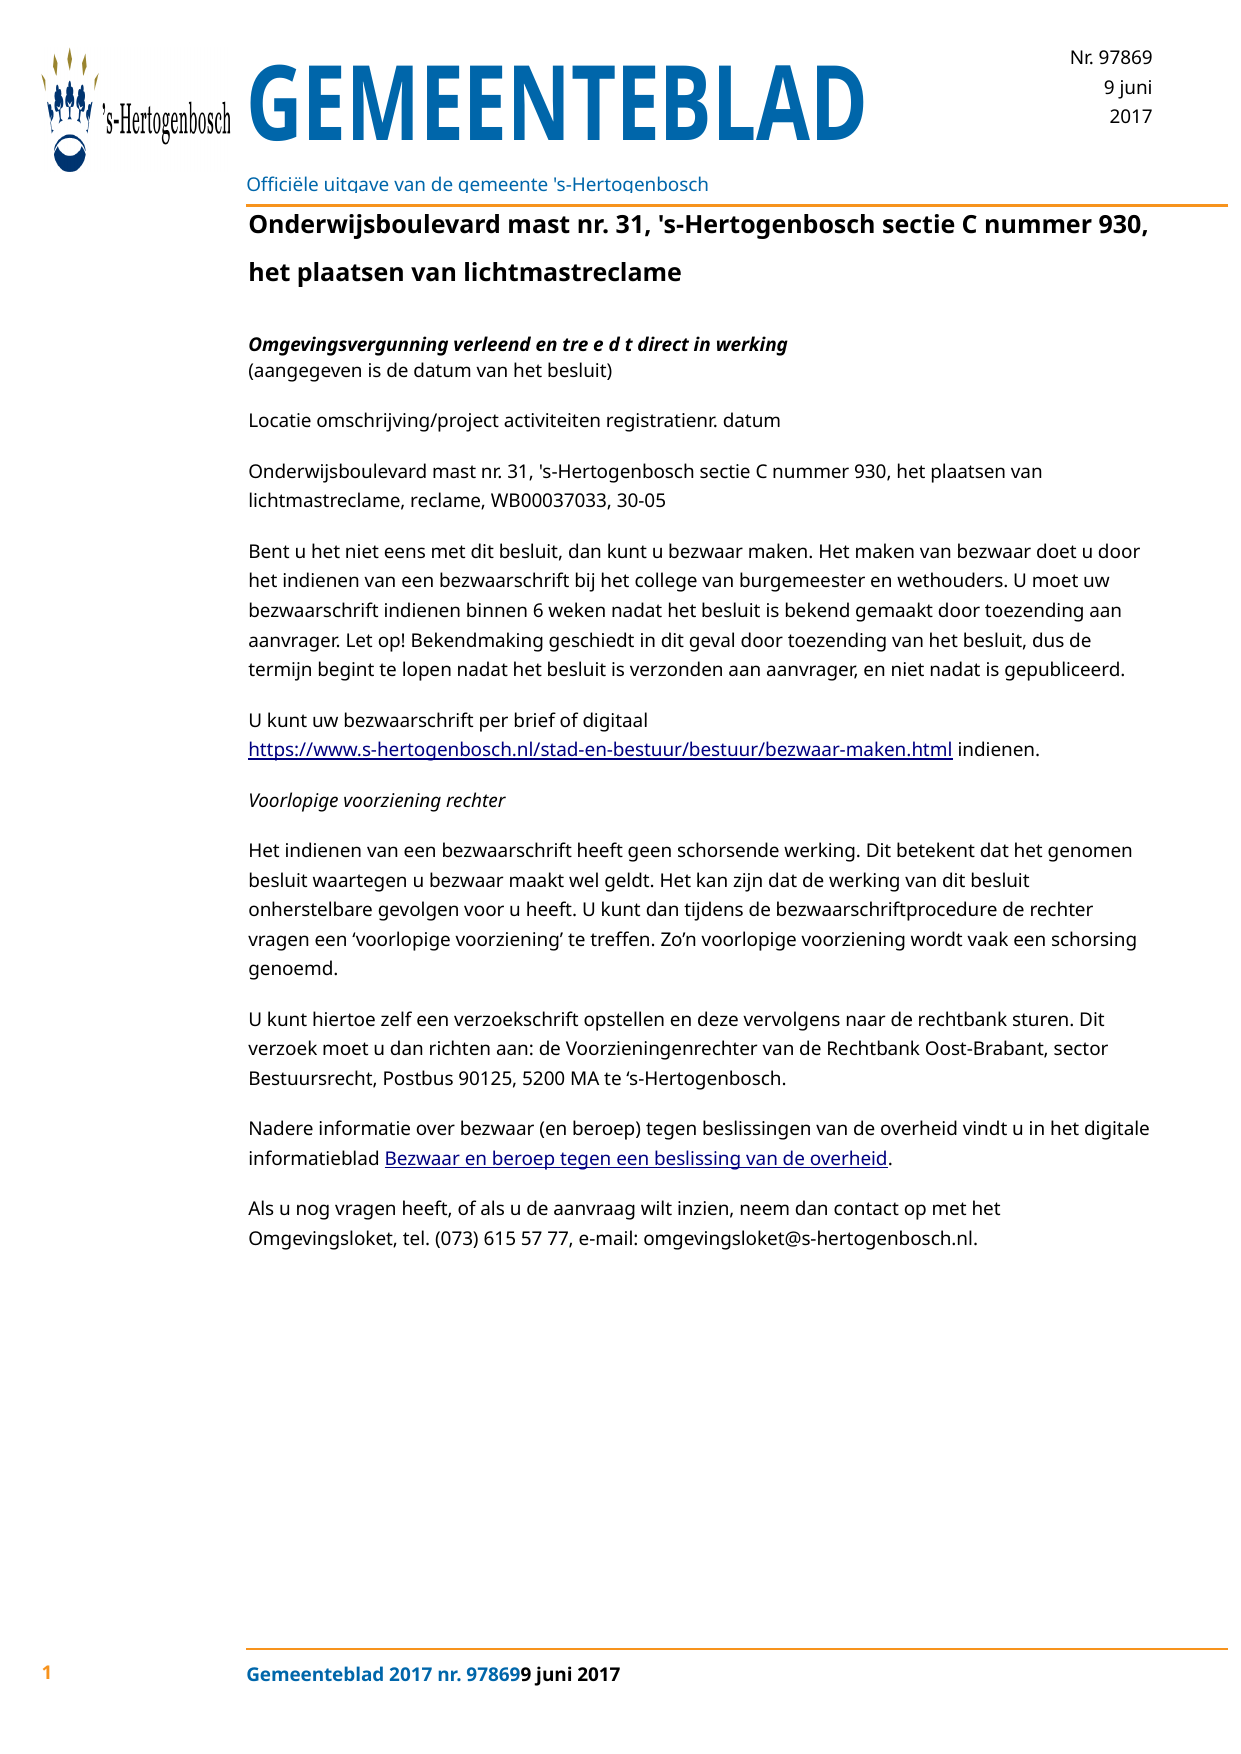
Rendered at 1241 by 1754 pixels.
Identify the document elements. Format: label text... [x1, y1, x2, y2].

text Nadere informatie over bezwaar (en beroep) tegen beslissingen van de overheid vindt u in het digitale informatieblad Bezwaar en beroep tegen een beslissing van de overheid. [248, 1116, 1152, 1171]
text Bent u het niet eens met dit besluit, dan kunt u bezwaar maken. Het maken van bezwaar doet u door het indienen van een bezwaarschrift bij het college van burgemeester en wethouders. U moet uw bezwaarschrift indienen binnen 6 weken nadat het besluit is bekend gemaakt door toezending aan aanvrager. Let op! Bekendmaking geschiedt in dit geval door toezending van het besluit, dus de termijn begint te lopen nadat het besluit is verzonden aan aanvrager, en niet nadat is gepubliceerd. [248, 538, 1152, 682]
text Voorlopige voorziening rechter [248, 787, 1152, 812]
text Onderwijsboulevard mast nr. 31, 's-Hertogenbosch sectie C nummer 930, het plaatsen van lichtmastreclame, reclame, WB00037033, 30-05 [248, 458, 1152, 513]
picture [41, 47, 231, 172]
text Onderwijsboulevard mast nr. 31, 's-Hertogenbosch sectie C nummer 930, het plaatsen van lichtmastreclame [248, 207, 1152, 288]
text Als u nog vragen heeft, of als u de aanvraag wilt inzien, neem dan contact op met het Omgevingsloket, tel. (073) 615 57 77, e-mail: omgevingsloket@s-hertogenbosch.nl. [248, 1196, 1152, 1251]
text U kunt hiertoe zelf een verzoekschrift opstellen en deze vervolgens naar de rechtbank sturen. Dit verzoek moet u dan richten aan: de Voorzieningenrechter van de Rechtbank Oost-Brabant, sector Bestuursrecht, Postbus 90125, 5200 MA te ‘s-Hertogenbosch. [248, 1006, 1152, 1091]
text U kunt uw bezwaarschrift per brief of digitaal https://www.s-hertogenbosch.nl/stad-en-bestuur/bestuur/bezwaar-maken.html indienen. [248, 707, 1152, 762]
text Omgevingsvergunning verleend en tre e d t direct in werking [248, 331, 1152, 357]
text Locatie omschrijving/project activiteiten registratienr. datum [248, 408, 1152, 433]
text Het indienen van een bezwaarschrift heeft geen schorsende werking. Dit betekent dat het genomen besluit waartegen u bezwaar maakt wel geldt. Het kan zijn dat de werking van dit besluit onherstelbare gevolgen voor u heeft. U kunt dan tijdens de bezwaarschriftprocedure de rechter vragen een ‘voorlopige voorziening’ te treffen. Zo’n voorlopige voorziening wordt vaak een schorsing genoemd. [248, 837, 1152, 981]
text (aangegeven is de datum van het besluit) [248, 357, 1152, 383]
